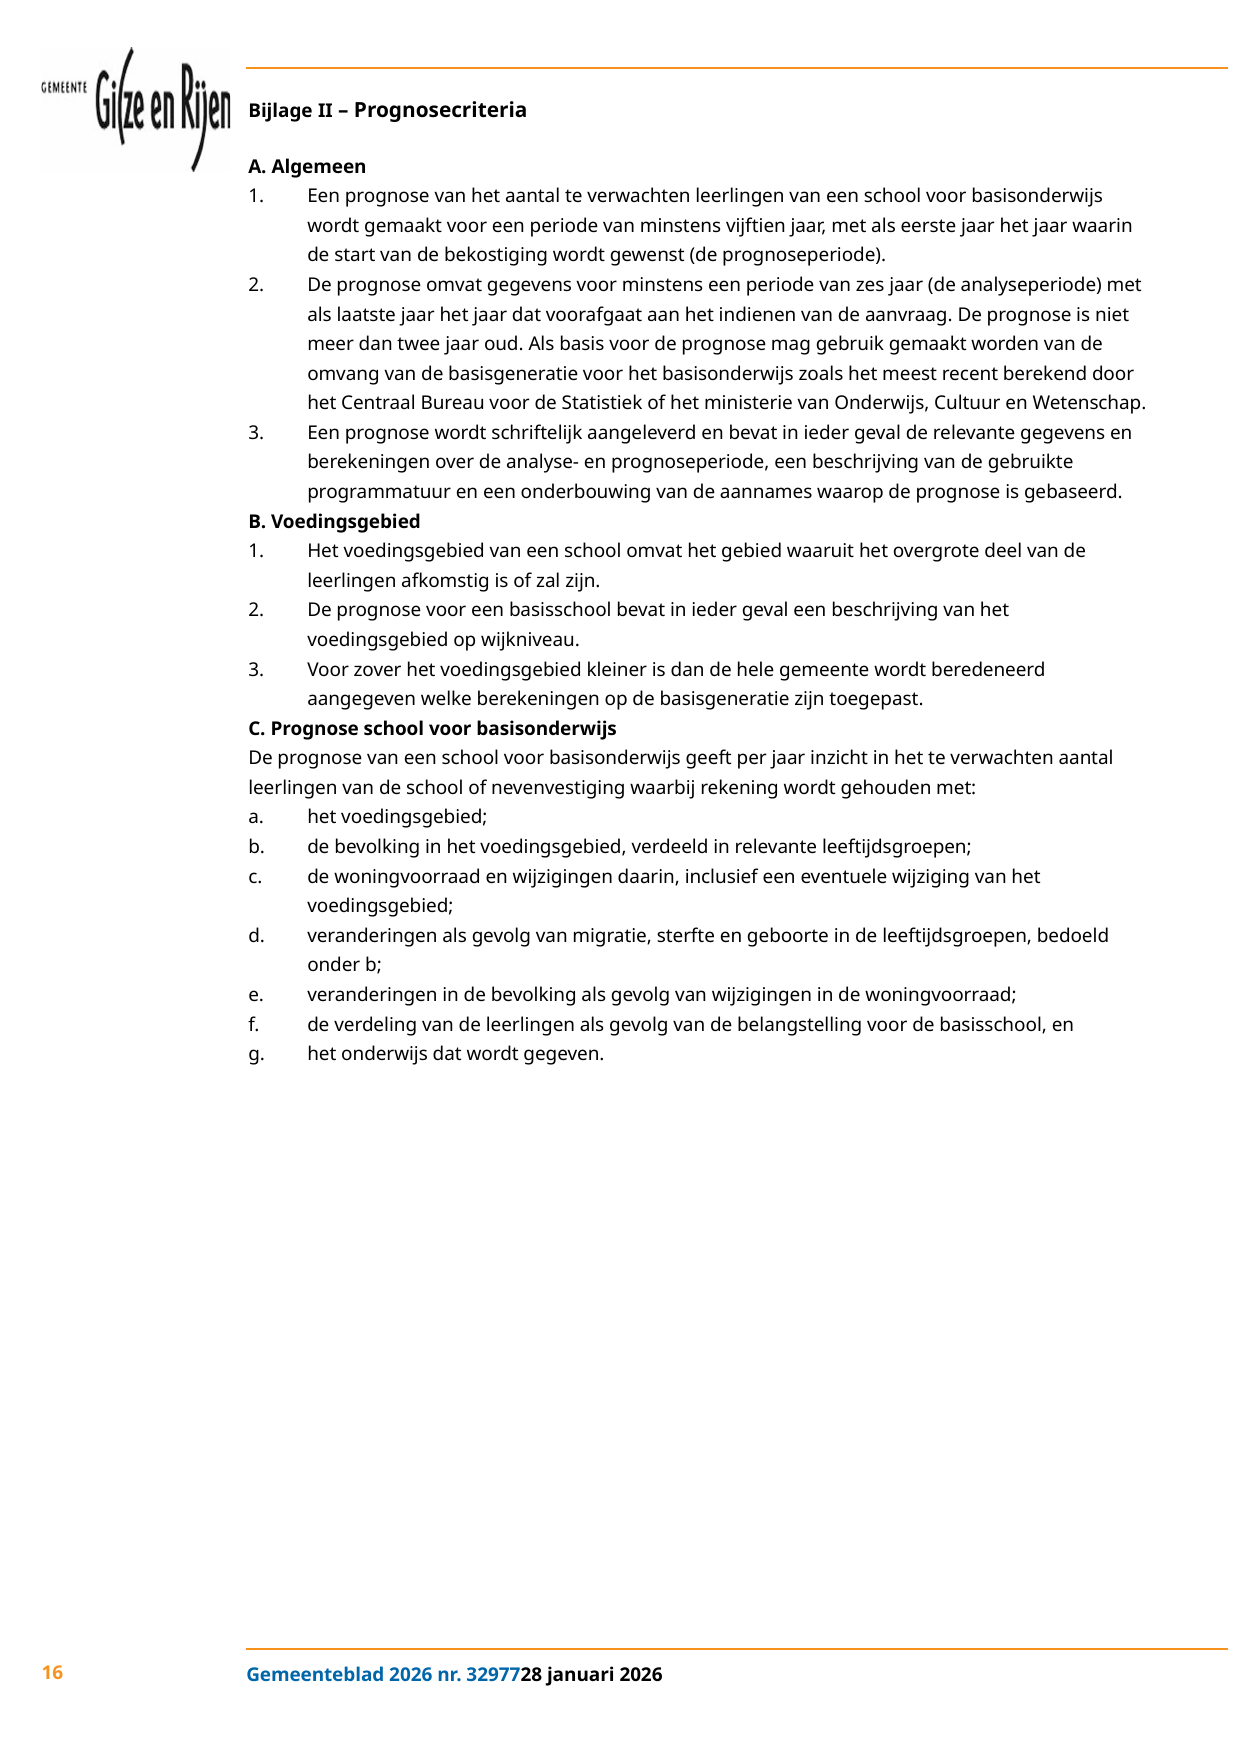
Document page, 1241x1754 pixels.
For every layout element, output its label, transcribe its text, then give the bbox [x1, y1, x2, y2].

list Een prognose wordt schriftelijk aangeleverd en bevat in ieder geval de relevante gegevens en berekeningen over de analyse- en prognoseperiode, een beschrijving van de gebruikte programmatuur en een onderbouwing van de aannames waarop de prognose is gebaseerd. [248, 419, 1152, 504]
list De prognose voor een basisschool bevat in ieder geval een beschrijving van het voedingsgebied op wijkniveau. [248, 597, 1152, 652]
text Bijlage II – Prognosecriteria [248, 95, 1152, 123]
list de woningvoorraad en wijzigingen daarin, inclusief een eventuele wijziging van het voedingsgebied; [248, 863, 1152, 918]
picture [41, 47, 231, 172]
list het onderwijs dat wordt gegeven. [248, 1040, 1152, 1066]
list het voedingsgebied; [248, 804, 1152, 829]
list De prognose omvat gegevens voor minstens een periode van zes jaar (de analyseperiode) met als laatste jaar het jaar dat voorafgaat aan het indienen van de aanvraag. De prognose is niet meer dan twee jaar oud. Als basis voor de prognose mag gebruik gemaakt worden van de omvang van de basisgeneratie voor het basisonderwijs zoals het meest recent berekend door het Centraal Bureau voor de Statistiek of het ministerie van Onderwijs, Cultuur en Wetenschap. [248, 271, 1152, 415]
list Het voedingsgebied van een school omvat het gebied waaruit het overgrote deel van de leerlingen afkomstig is of zal zijn. [248, 537, 1152, 593]
list veranderingen in de bevolking als gevolg van wijzigingen in de woningvoorraad; [248, 981, 1152, 1007]
list veranderingen als gevolg van migratie, sterfte en geboorte in de leeftijdsgroepen, bedoeld onder b; [248, 922, 1152, 977]
text A. Algemeen [248, 153, 1152, 179]
list Een prognose van het aantal te verwachten leerlingen van een school voor basisonderwijs wordt gemaakt voor een periode van minstens vijftien jaar, met als eerste jaar het jaar waarin de start van de bekostiging wordt gewenst (de prognoseperiode). [248, 182, 1152, 267]
list Voor zover het voedingsgebied kleiner is dan de hele gemeente wordt beredeneerd aangegeven welke berekeningen op de basisgeneratie zijn toegepast. [248, 656, 1152, 711]
list de verdeling van de leerlingen als gevolg van de belangstelling voor de basisschool, en [248, 1011, 1152, 1037]
text B. Voedingsgebied [248, 508, 1152, 534]
text C. Prognose school voor basisonderwijs [248, 715, 1152, 741]
list de bevolking in het voedingsgebied, verdeeld in relevante leeftijdsgroepen; [248, 833, 1152, 859]
text De prognose van een school voor basisonderwijs geeft per jaar inzicht in het te verwachten aantal leerlingen van de school of nevenvestiging waarbij rekening wordt gehouden met: [248, 744, 1152, 800]
